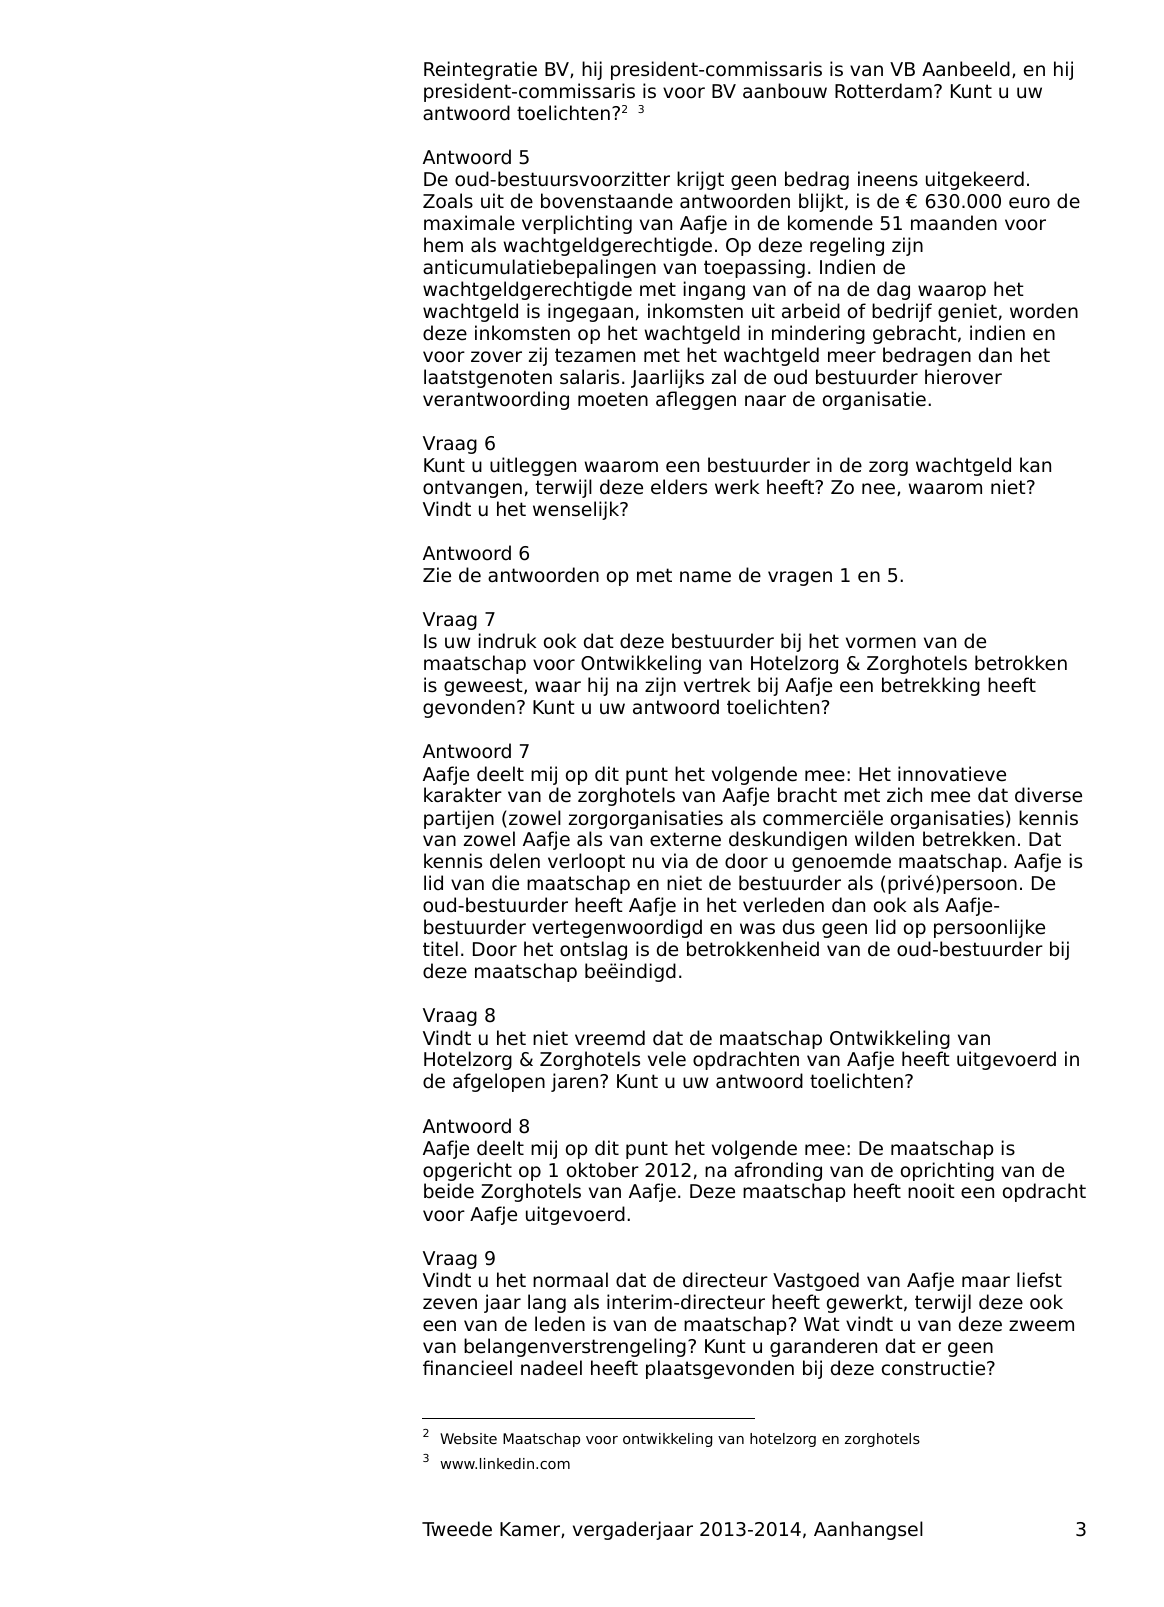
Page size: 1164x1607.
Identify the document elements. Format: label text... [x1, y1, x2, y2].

text Antwoord 8 [422, 1116, 1087, 1137]
text Reintegratie BV, hij president-commissaris is van VB Aanbeeld, en hij president-commissaris is voor BV aanbouw Rotterdam? Kunt u uw antwoord toelichten? [422, 59, 1087, 125]
text Aafje deelt mij op dit punt het volgende mee: De maatschap is opgericht op 1 oktober 2012, na afronding van de oprichting van de beide Zorghotels van Aafje. Deze maatschap heeft nooit een opdracht voor Aafje uitgevoerd. [422, 1137, 1087, 1225]
text Is uw indruk ook dat deze bestuurder bij het vormen van de maatschap voor Ontwikkeling van Hotelzorg & Zorghotels betrokken is geweest, waar hij na zijn vertrek bij Aafje een betrekking heeft gevonden? Kunt u uw antwoord toelichten? [422, 631, 1087, 719]
text Kunt u uitleggen waarom een bestuurder in de zorg wachtgeld kan ontvangen, terwijl deze elders werk heeft? Zo nee, waarom niet? Vindt u het wenselijk? [422, 455, 1087, 521]
text Antwoord 7 [422, 741, 1087, 763]
text Vraag 6 [422, 433, 1087, 455]
text Vraag 8 [422, 1005, 1087, 1027]
text De oud-bestuursvoorzitter krijgt geen bedrag ineens uitgekeerd. Zoals uit de bovenstaande antwoorden blijkt, is de € 630.000 euro de maximale verplichting van Aafje in de komende 51 maanden voor hem als wachtgeldgerechtigde. Op deze regeling zijn anticumulatiebepalingen van toepassing. Indien de wachtgeldgerechtigde met ingang van of na de dag waarop het wachtgeld is ingegaan, inkomsten uit arbeid of bedrijf geniet, worden deze inkomsten op het wachtgeld in mindering gebracht, indien en voor zover zij tezamen met het wachtgeld meer bedragen dan het laatstgenoten salaris. Jaarlijks zal de oud bestuurder hierover verantwoording moeten afleggen naar de organisatie. [422, 169, 1087, 411]
text Website Maatschap voor ontwikkeling van hotelzorg en zorghotels [422, 1427, 1087, 1449]
text Aafje deelt mij op dit punt het volgende mee: Het innovatieve karakter van de zorghotels van Aafje bracht met zich mee dat diverse partijen (zowel zorgorganisaties als commerciële organisaties) kennis van zowel Aafje als van externe deskundigen wilden betrekken. Dat kennis delen verloopt nu via de door u genoemde maatschap. Aafje is lid van die maatschap en niet de bestuurder als (privé)persoon. De oud-bestuurder heeft Aafje in het verleden dan ook als Aafje-bestuurder vertegenwoordigd en was dus geen lid op persoonlijke titel. Door het ontslag is de betrokkenheid van de oud-bestuurder bij deze maatschap beëindigd. [422, 763, 1087, 983]
text Vraag 7 [422, 609, 1087, 631]
text www.linkedin.com [422, 1452, 1087, 1474]
text Vindt u het normaal dat de directeur Vastgoed van Aafje maar liefst zeven jaar lang als interim-directeur heeft gewerkt, terwijl deze ook een van de leden is van de maatschap? Wat vindt u van deze zweem van belangenverstrengeling? Kunt u garanderen dat er geen financieel nadeel heeft plaatsgevonden bij deze constructie? [422, 1269, 1087, 1379]
text Vraag 9 [422, 1248, 1087, 1269]
text Antwoord 5 [422, 147, 1087, 169]
text Zie de antwoorden op met name de vragen 1 en 5. [422, 565, 1087, 587]
text Vindt u het niet vreemd dat de maatschap Ontwikkeling van Hotelzorg & Zorghotels vele opdrachten van Aafje heeft uitgevoerd in de afgelopen jaren? Kunt u uw antwoord toelichten? [422, 1027, 1087, 1093]
text Antwoord 6 [422, 543, 1087, 565]
